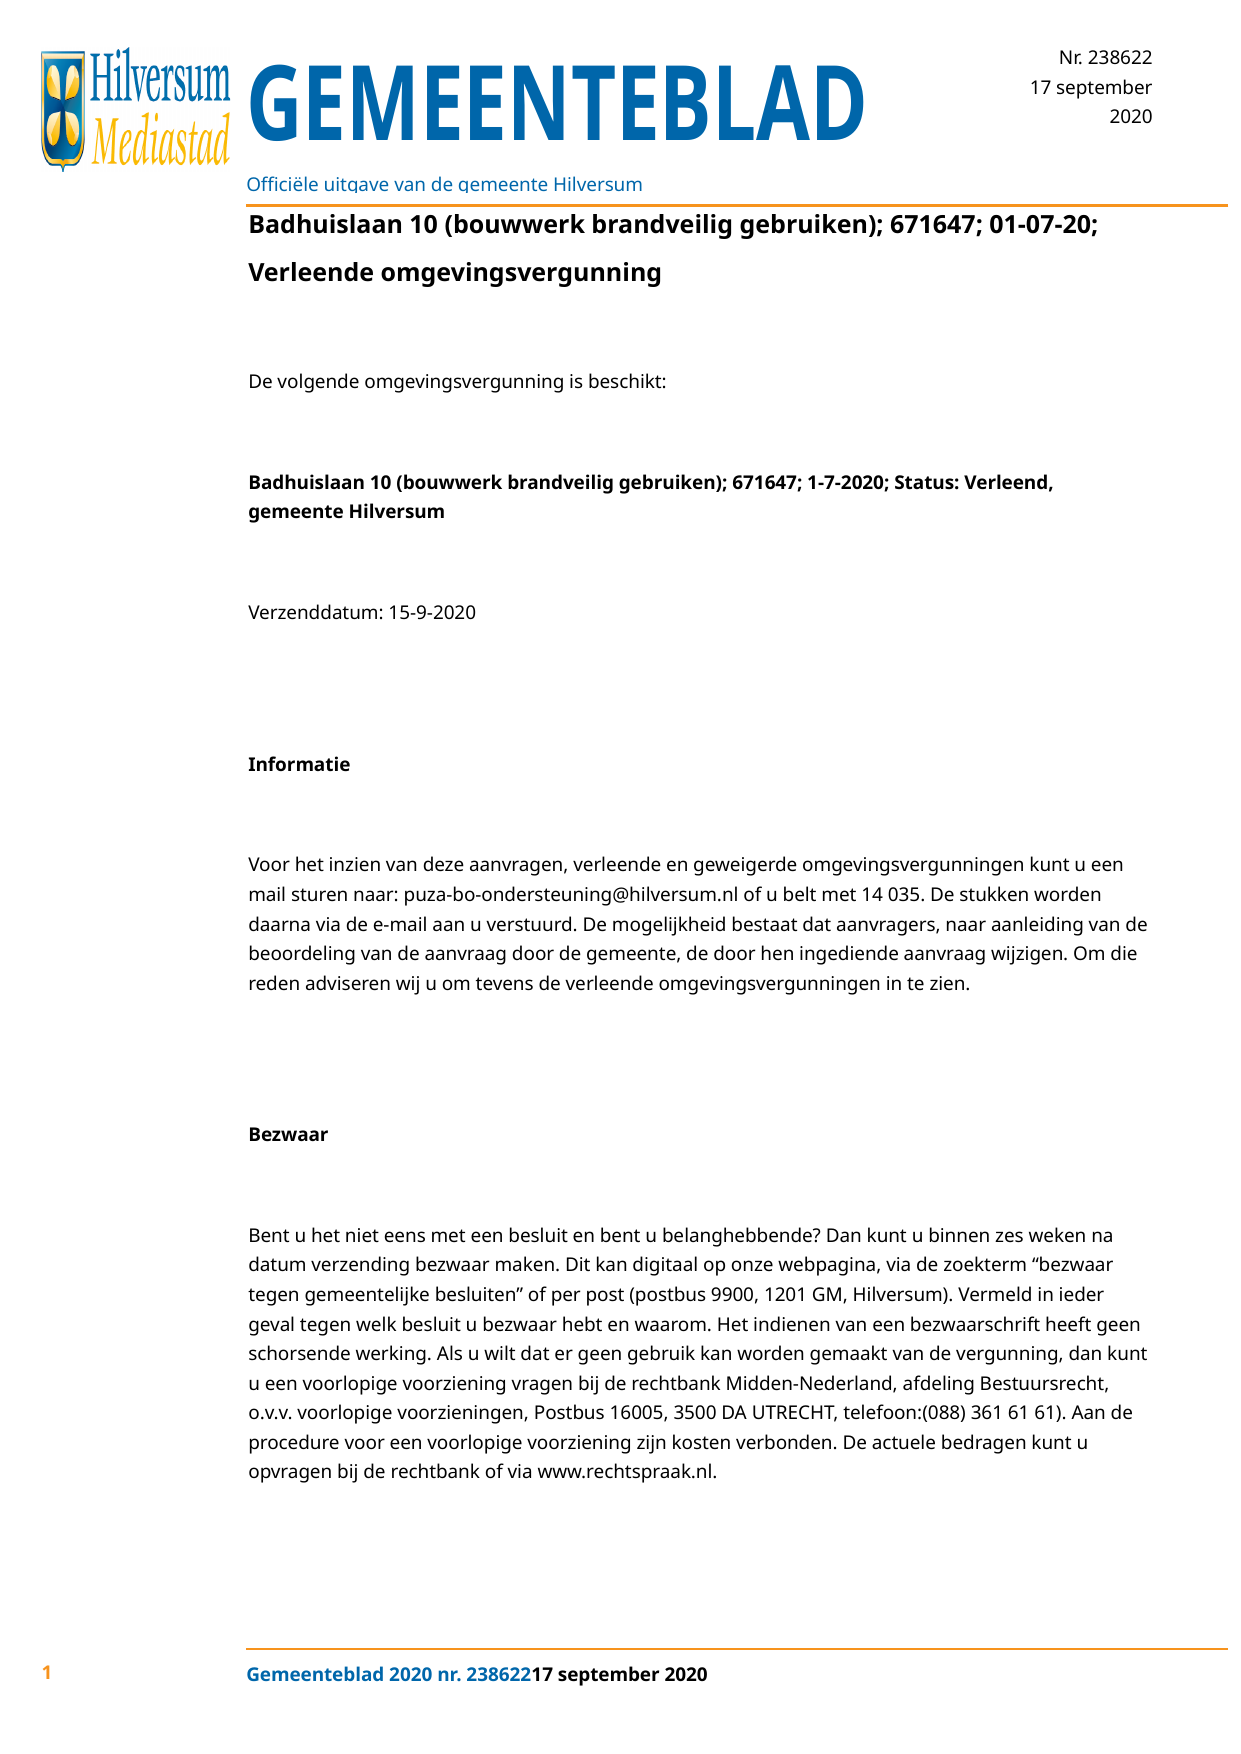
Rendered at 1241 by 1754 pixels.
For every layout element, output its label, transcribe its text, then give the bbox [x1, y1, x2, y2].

picture [41, 47, 231, 172]
text Bezwaar [248, 1121, 1152, 1147]
text Verzenddatum: 15-9-2020 [248, 599, 1152, 625]
text Voor het inzien van deze aanvragen, verleende en geweigerde omgevingsvergunningen kunt u een mail sturen naar: puza-bo-ondersteuning@hilversum.nl of u belt met 14 035. De stukken worden daarna via de e-mail aan u verstuurd. De mogelijkheid bestaat dat aanvragers, naar aanleiding van de beoordeling van de aanvraag door de gemeente, de door hen ingediende aanvraag wijzigen. Om die reden adviseren wij u om tevens de verleende omgevingsvergunningen in te zien. [248, 852, 1152, 996]
text Badhuislaan 10 (bouwwerk brandveilig gebruiken); 671647; 1-7-2020; Status: Verleend, gemeente Hilversum [248, 469, 1152, 524]
text Bent u het niet eens met een besluit en bent u belanghebbende? Dan kunt u binnen zes weken na datum verzending bezwaar maken. Dit kan digitaal op onze webpagina, via de zoekterm “bezwaar tegen gemeentelijke besluiten” of per post (postbus 9900, 1201 GM, Hilversum). Vermeld in ieder geval tegen welk besluit u bezwaar hebt en waarom. Het indienen van een bezwaarschrift heeft geen schorsende werking. Als u wilt dat er geen gebruik kan worden gemaakt van de vergunning, dan kunt u een voorlopige voorziening vragen bij de rechtbank Midden-Nederland, afdeling Bestuursrecht, o.v.v. voorlopige voorzieningen, Postbus 16005, 3500 DA UTRECHT, telefoon:(088) 361 61 61). Aan de procedure voor een voorlopige voorziening zijn kosten verbonden. De actuele bedragen kunt u opvragen bij de rechtbank of via www.rechtspraak.nl. [248, 1222, 1152, 1484]
text Informatie [248, 751, 1152, 777]
text De volgende omgevingsvergunning is beschikt: [248, 368, 1152, 394]
text Badhuislaan 10 (bouwwerk brandveilig gebruiken); 671647; 01-07-20; Verleende omgevingsvergunning [248, 207, 1152, 288]
